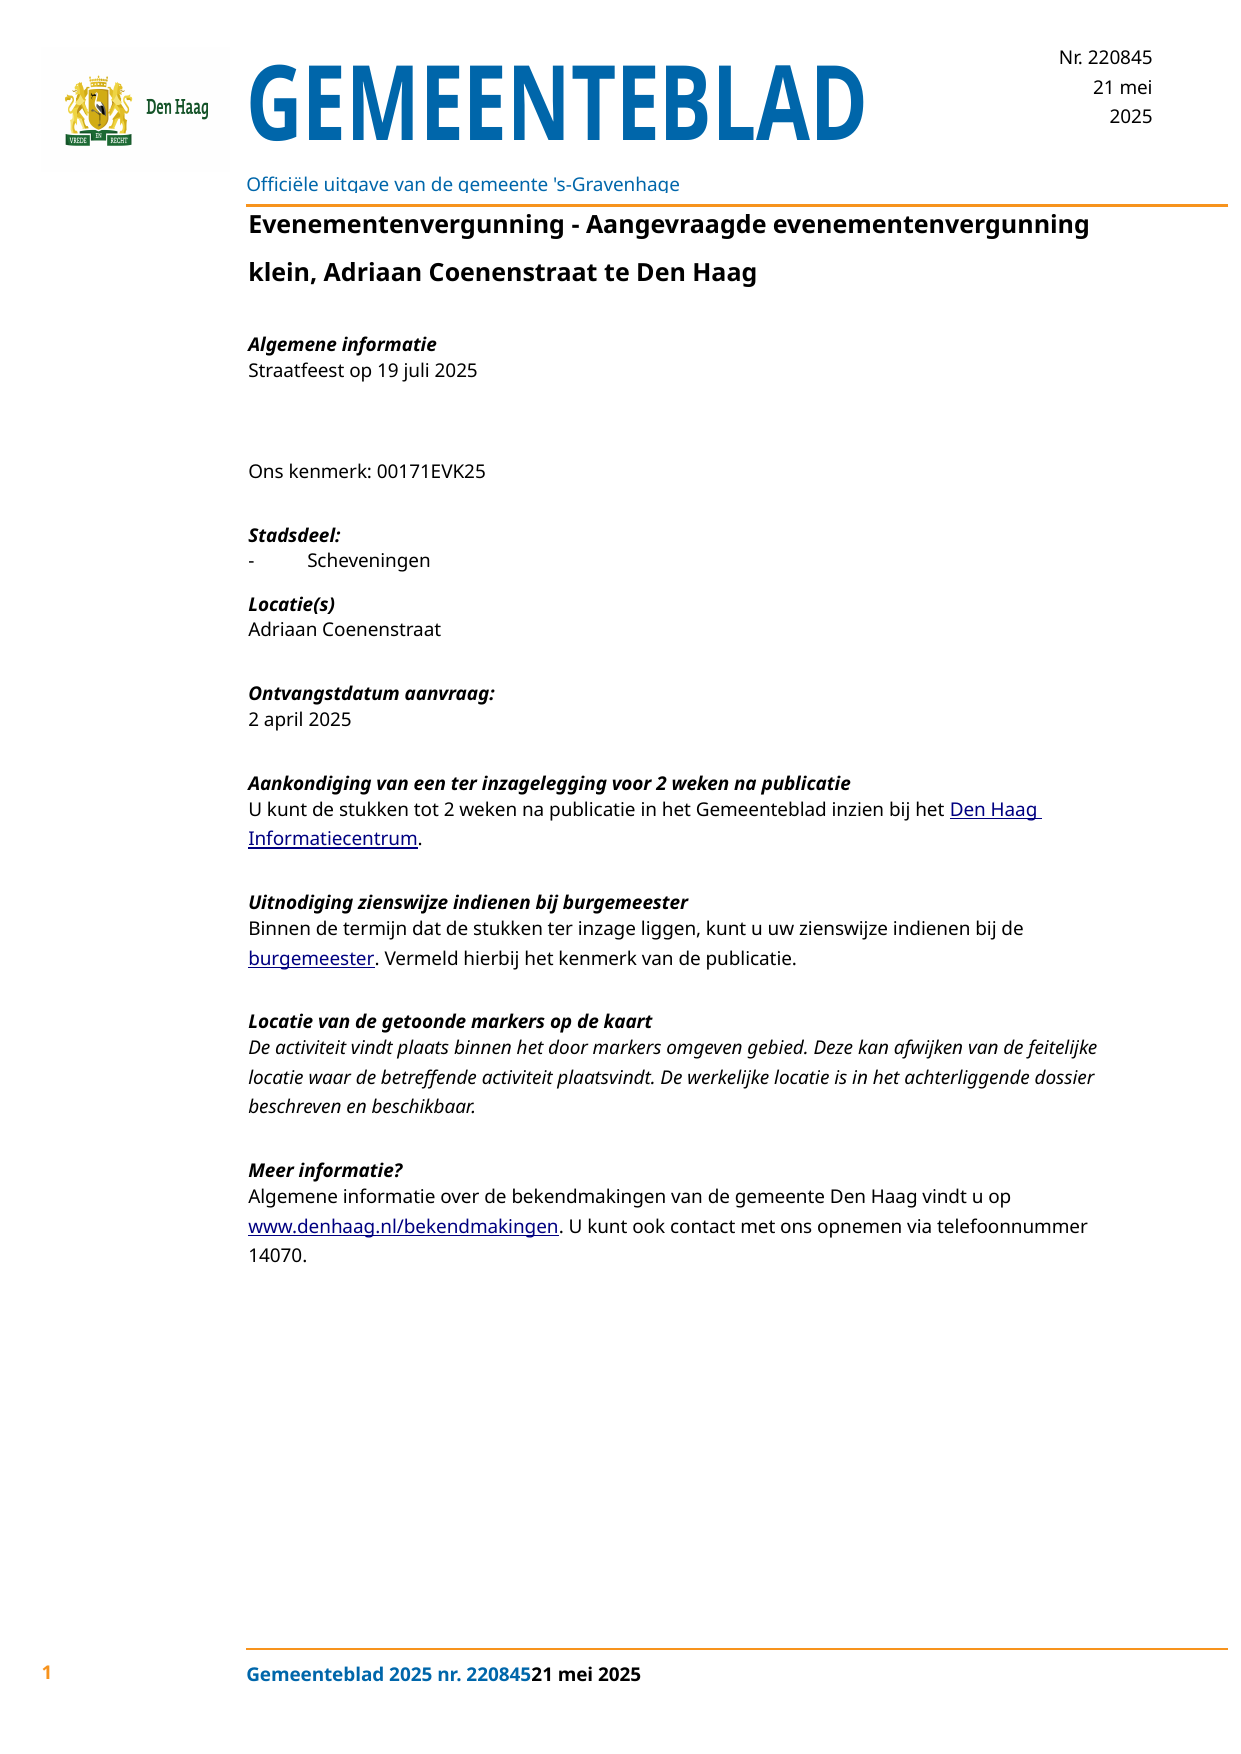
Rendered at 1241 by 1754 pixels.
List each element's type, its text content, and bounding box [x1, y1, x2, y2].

text Aankondiging van een ter inzagelegging voor 2 weken na publicatie [248, 770, 1152, 796]
text Locatie(s) [248, 591, 1152, 617]
text Uitnodiging zienswijze indienen bij burgemeester [248, 889, 1152, 915]
text Ons kenmerk: 00171EVK25 [248, 458, 1152, 484]
text Binnen de termijn dat de stukken ter inzage liggen, kunt u uw zienswijze indienen bij de burgemeester. Vermeld hierbij het kenmerk van de publicatie. [248, 915, 1152, 971]
text Stadsdeel: [248, 522, 1152, 548]
text Straatfeest op 19 juli 2025 [248, 357, 1152, 383]
text Locatie van de getoonde markers op de kaart [248, 1009, 1152, 1034]
text Evenementenvergunning - Aangevraagde evenementenvergunning klein, Adriaan Coenenstraat te Den Haag [248, 207, 1152, 288]
text Algemene informatie [248, 331, 1152, 357]
text 2 april 2025 [248, 706, 1152, 732]
text U kunt de stukken tot 2 weken na publicatie in het Gemeenteblad inzien bij het Den Haag Informatiecentrum. [248, 796, 1152, 851]
text Algemene informatie over de bekendmakingen van de gemeente Den Haag vindt u op www.denhaag.nl/bekendmakingen. U kunt ook contact met ons opnemen via telefoonnummer 14070. [248, 1183, 1152, 1268]
text Ontvangstdatum aanvraag: [248, 681, 1152, 706]
text Adriaan Coenenstraat [248, 617, 1152, 642]
text De activiteit vindt plaats binnen het door markers omgeven gebied. Deze kan afwijken van de feitelijke locatie waar de betreffende activiteit plaatsvindt. De werkelijke locatie is in het achterliggende dossier beschreven en beschikbaar. [248, 1034, 1152, 1119]
text Meer informatie? [248, 1158, 1152, 1183]
list Scheveningen [248, 548, 1152, 573]
picture [41, 47, 231, 172]
